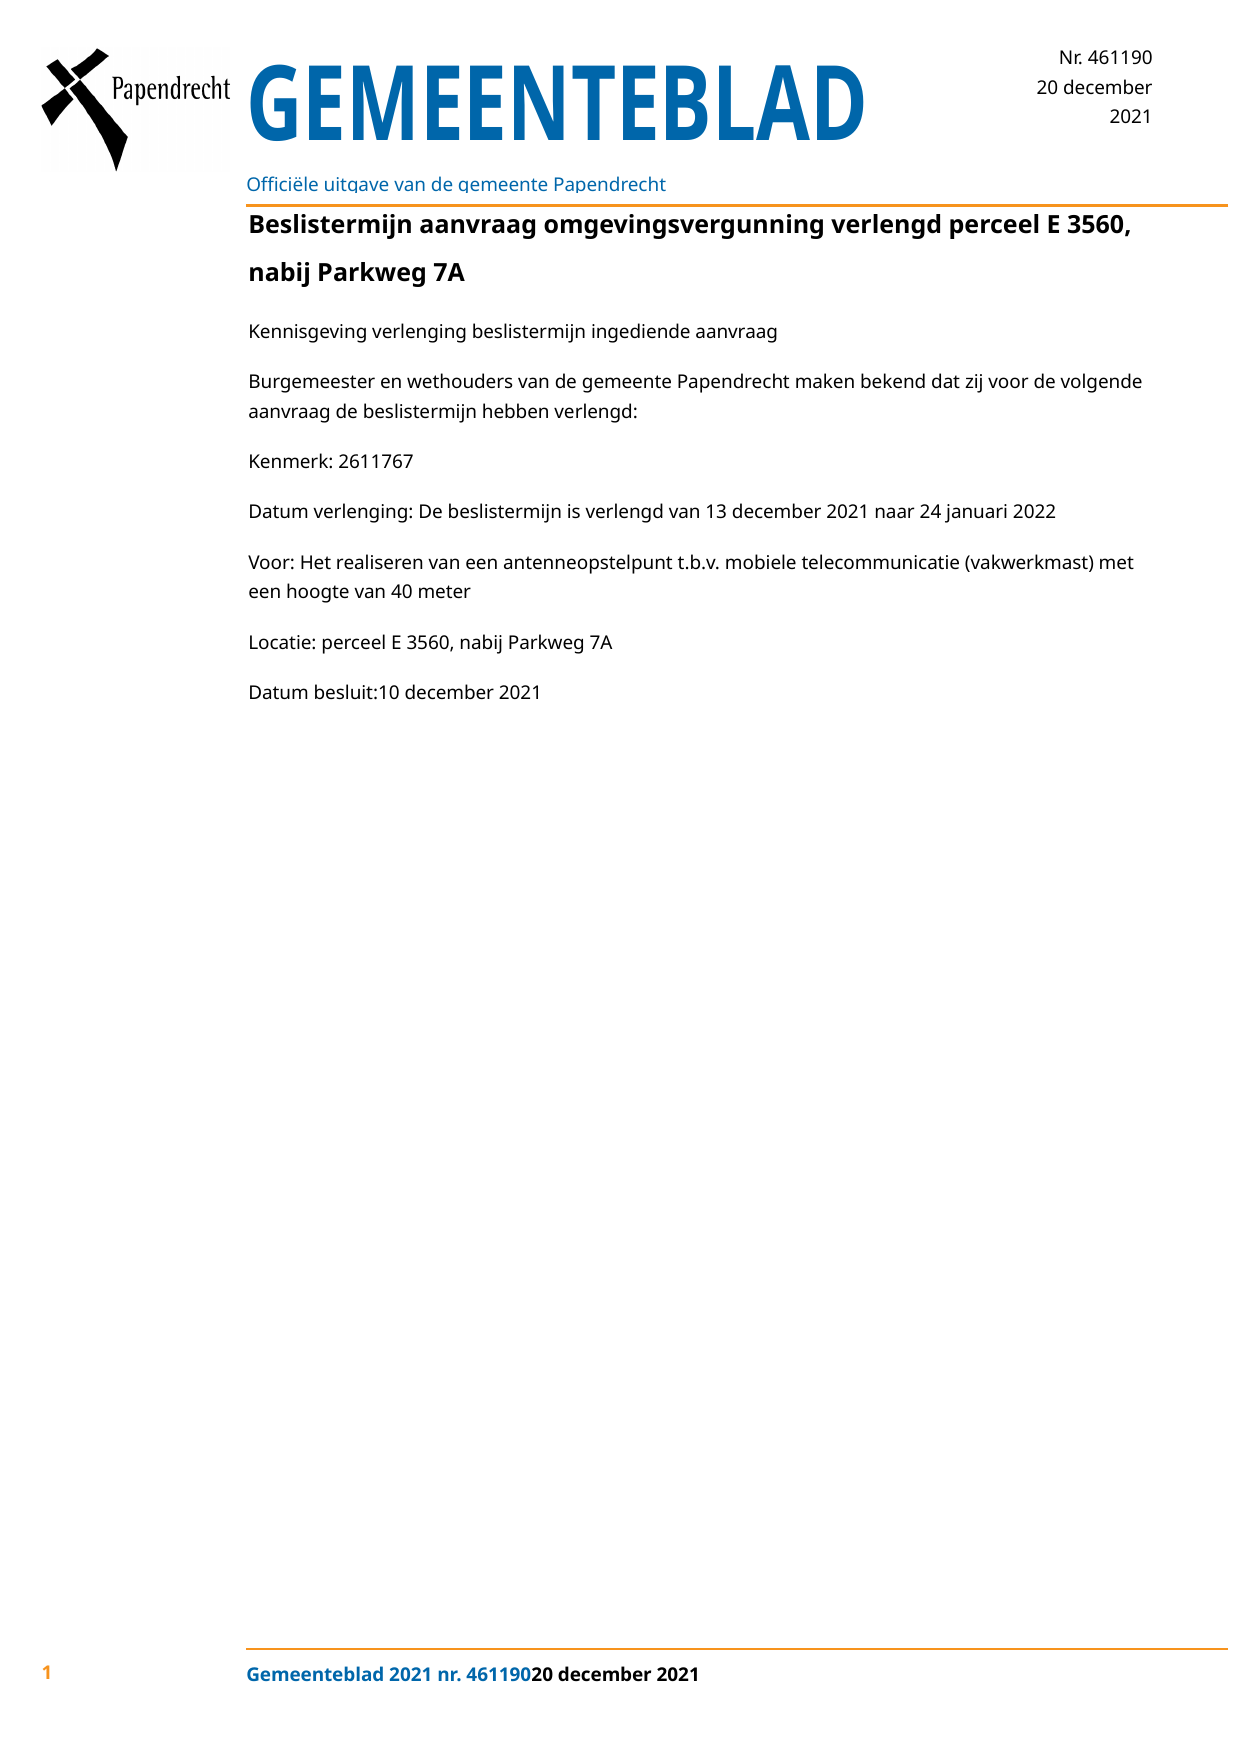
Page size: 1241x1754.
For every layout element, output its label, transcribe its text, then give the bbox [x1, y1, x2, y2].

text Datum besluit:10 december 2021 [248, 679, 1152, 705]
picture [41, 47, 231, 172]
text Datum verlenging: De beslistermijn is verlengd van 13 december 2021 naar 24 januari 2022 [248, 499, 1152, 524]
text Voor: Het realiseren van een antenne­opstelpunt t.b.v. mobiele telecommunicatie (vakwerkmast) met een hoogte van 40 meter [248, 549, 1152, 604]
text Kennisgeving verlenging beslistermijn ingediende aanvraag [248, 318, 1152, 344]
text Beslistermijn aanvraag omgevingsvergunning verlengd perceel E 3560, nabij Parkweg 7A [248, 207, 1152, 288]
text Locatie: perceel E 3560, nabij Parkweg 7A [248, 629, 1152, 655]
text Kenmerk: 2611767 [248, 448, 1152, 474]
text Burgemeester en wethouders van de gemeente Papendrecht maken bekend dat zij voor de volgende aanvraag de beslistermijn hebben verlengd: [248, 368, 1152, 424]
